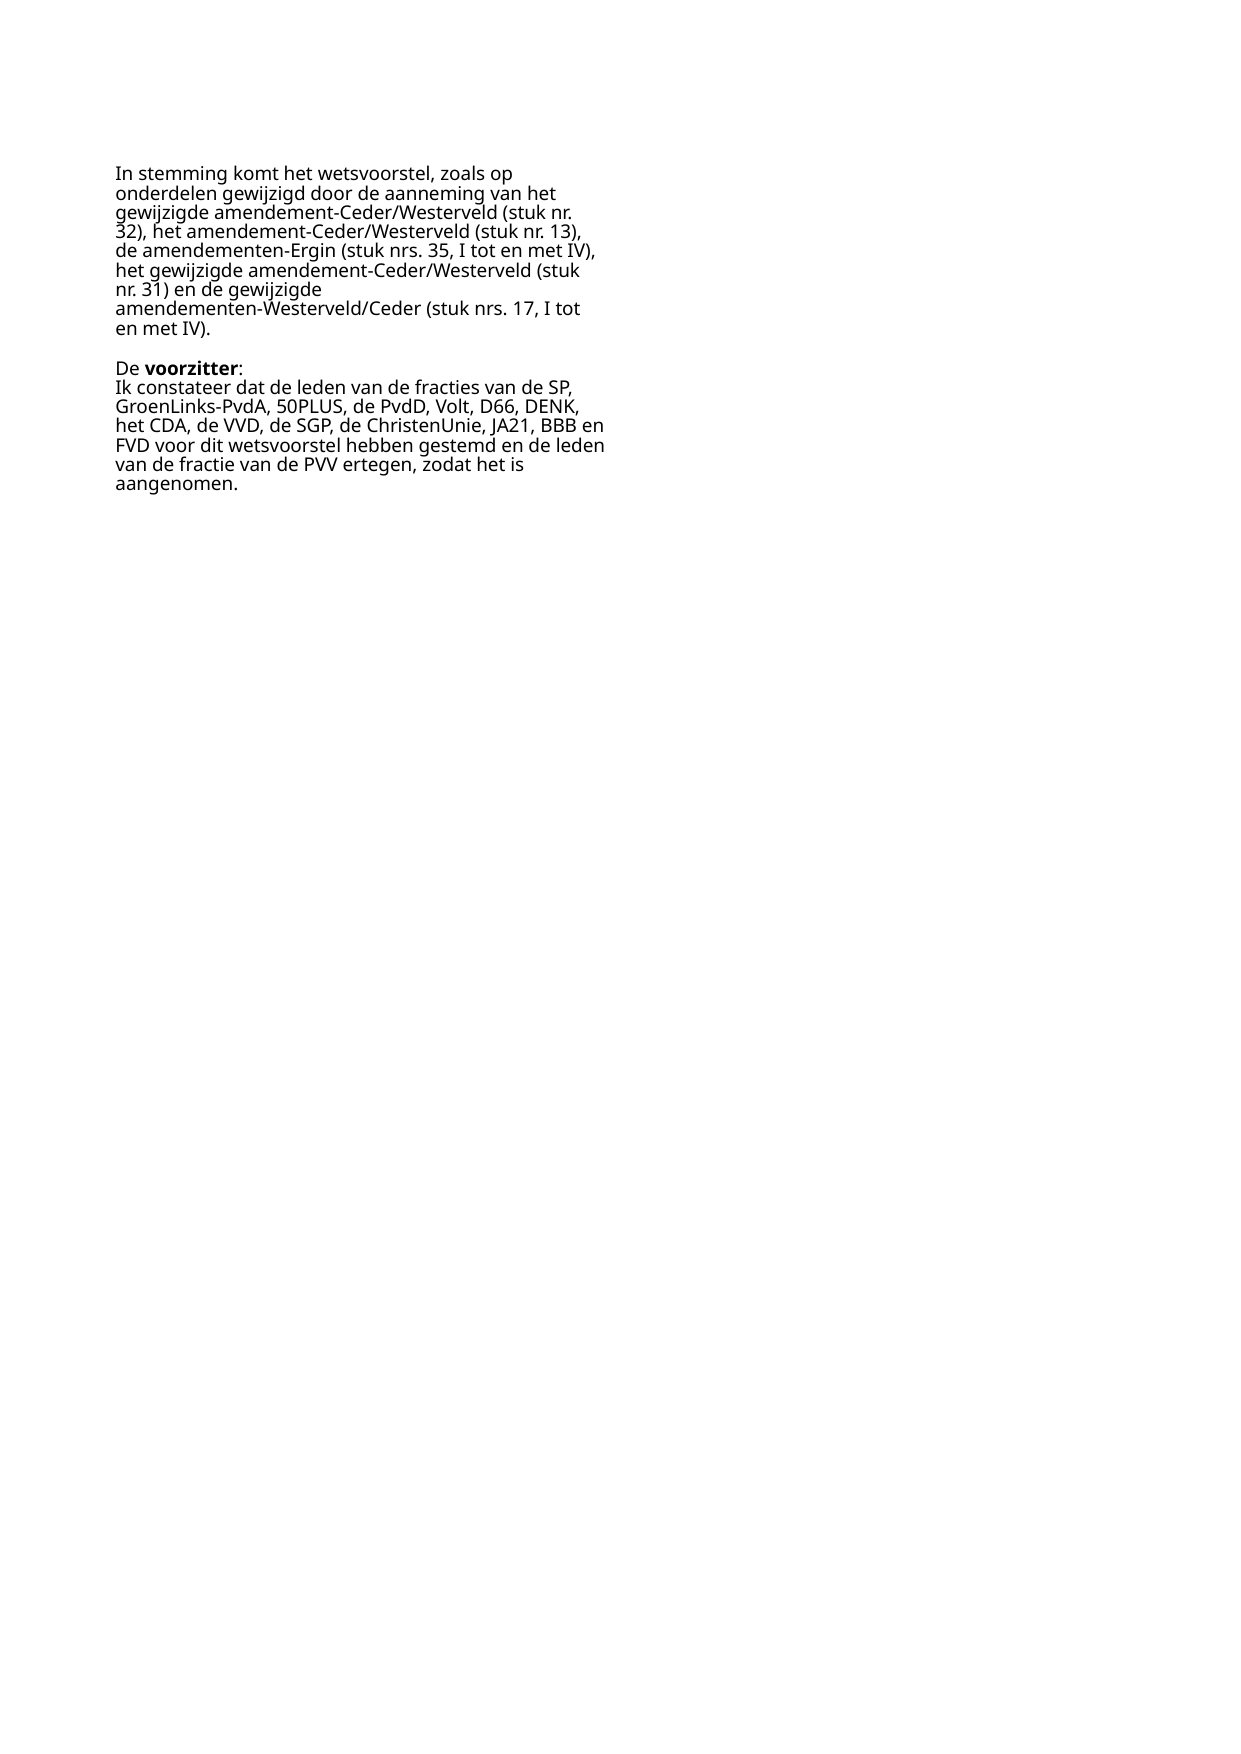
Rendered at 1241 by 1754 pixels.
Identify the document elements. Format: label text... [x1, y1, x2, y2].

text Ik constateer dat de leden van de fracties van de SP, GroenLinks-PvdA, 50PLUS, de PvdD, Volt, D66, DENK, het CDA, de VVD, de SGP, de ChristenUnie, JA21, BBB en FVD voor dit wetsvoorstel hebben gestemd en de leden van de fractie van de PVV ertegen, zodat het is aangenomen. [115, 379, 605, 494]
text In stemming komt het wetsvoorstel, zoals op onderdelen gewijzigd door de aanneming van het gewijzigde amendement-Ceder/Westerveld (stuk nr. 32), het amendement-Ceder/Westerveld (stuk nr. 13), de amendementen-Ergin (stuk nrs. 35, I tot en met IV), het gewijzigde amendement-Ceder/Westerveld (stuk nr. 31) en de gewijzigde amendementen-Westerveld/Ceder (stuk nrs. 17, I tot en met IV). [115, 165, 605, 339]
text De voorzitter: [115, 359, 605, 379]
